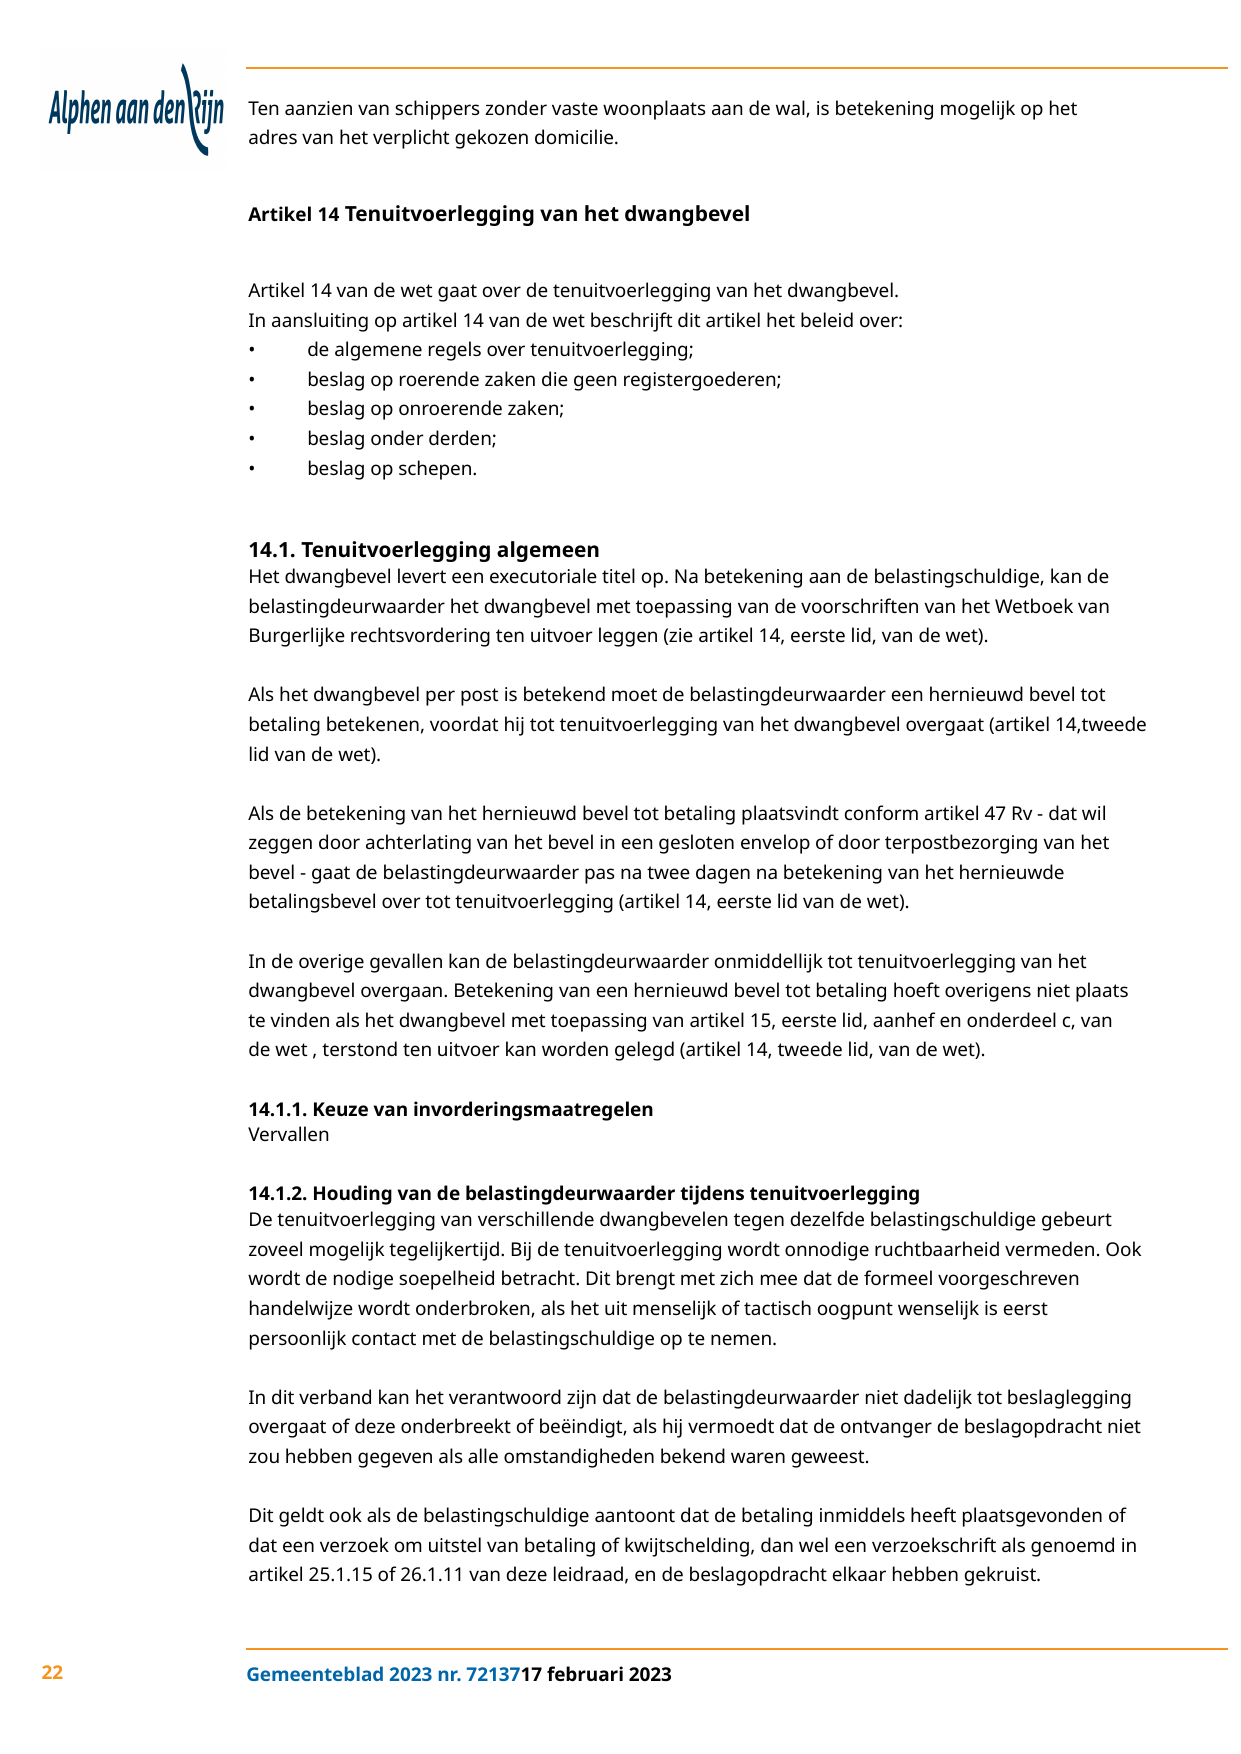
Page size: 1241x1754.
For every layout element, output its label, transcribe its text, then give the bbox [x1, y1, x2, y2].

text Als de betekening van het hernieuwd bevel tot betaling plaatsvindt conform artikel 47 Rv - dat wil zeggen door achterlating van het bevel in een gesloten envelop of door terpostbezorging van het bevel - gaat de belastingdeurwaarder pas na twee dagen na betekening van het hernieuwde betalingsbevel over tot tenuitvoerlegging (artikel 14, eerste lid van de wet). [248, 800, 1152, 914]
text te vinden als het dwangbevel met toepassing van artikel 15, eerste lid, aanhef en onderdeel c, van [248, 1007, 1152, 1033]
text handelwijze wordt onderbroken, als het uit menselijk of tactisch oogpunt wenselijk is eerst [248, 1295, 1152, 1321]
text overgaat of deze onderbreekt of beëindigt, als hij vermoedt dat de ontvanger de beslagopdracht niet [248, 1413, 1152, 1439]
text wordt de nodige soepelheid betracht. Dit brengt met zich mee dat de formeel voorgeschreven [248, 1266, 1152, 1291]
text In aansluiting op artikel 14 van de wet beschrijft dit artikel het beleid over: [248, 307, 1152, 333]
text Het dwangbevel levert een executoriale titel op. Na betekening aan de belastingschuldige, kan de belastingdeurwaarder het dwangbevel met toepassing van de voorschriften van het Wetboek van Burgerlijke rechtsvordering ten uitvoer leggen (zie artikel 14, eerste lid, van de wet). [248, 563, 1152, 648]
text zoveel mogelijk tegelijkertijd. Bij de tenuitvoerlegging wordt onnodige ruchtbaarheid vermeden. Ook [248, 1236, 1152, 1262]
text Dit geldt ook als de belastingschuldige aantoont dat de betaling inmiddels heeft plaatsgevonden of [248, 1502, 1152, 1528]
text In de overige gevallen kan de belastingdeurwaarder onmiddellijk tot tenuitvoerlegging van het [248, 948, 1152, 973]
text De tenuitvoerlegging van verschillende dwangbevelen tegen dezelfde belastingschuldige gebeurt [248, 1206, 1152, 1232]
text artikel 25.1.15 of 26.1.11 van deze leidraad, en de beslagopdracht elkaar hebben gekruist. [248, 1561, 1152, 1587]
text Artikel 14 van de wet gaat over de tenuitvoerlegging van het dwangbevel. [248, 277, 1152, 303]
text persoonlijk contact met de belastingschuldige op te nemen. [248, 1325, 1152, 1350]
text In dit verband kan het verantwoord zijn dat de belastingdeurwaarder niet dadelijk tot beslaglegging [248, 1384, 1152, 1409]
text Ten aanzien van schippers zonder vaste woonplaats aan de wal, is betekening mogelijk op het [248, 95, 1152, 121]
text Als het dwangbevel per post is betekend moet de belastingdeurwaarder een hernieuwd bevel tot betaling betekenen, voordat hij tot tenuitvoerlegging van het dwangbevel overgaat (artikel 14,tweede lid van de wet). [248, 682, 1152, 766]
text 14.1.2. Houding van de belastingdeurwaarder tijdens tenuitvoerlegging [248, 1181, 1152, 1206]
text 14.1.1. Keuze van invorderingsmaatregelen [248, 1096, 1152, 1121]
text Artikel 14 Tenuitvoerlegging van het dwangbevel [248, 199, 1152, 228]
text dwangbevel overgaan. Betekening van een hernieuwd bevel tot betaling hoeft overigens niet plaats [248, 977, 1152, 1003]
text dat een verzoek om uitstel van betaling of kwijtschelding, dan wel een verzoekschrift als genoemd in [248, 1532, 1152, 1557]
list de algemene regels over tenuitvoerlegging; [248, 336, 1152, 362]
list beslag op schepen. [248, 455, 1152, 481]
text 14.1. Tenuitvoerlegging algemeen [248, 535, 1152, 563]
list beslag op roerende zaken die geen registergoederen; [248, 366, 1152, 392]
text Vervallen [248, 1121, 1152, 1147]
picture [41, 47, 231, 172]
text de wet , terstond ten uitvoer kan worden gelegd (artikel 14, tweede lid, van de wet). [248, 1037, 1152, 1062]
list beslag op onroerende zaken; [248, 396, 1152, 421]
list beslag onder derden; [248, 425, 1152, 451]
text adres van het verplicht gekozen domicilie. [248, 124, 1152, 150]
text zou hebben gegeven als alle omstandigheden bekend waren geweest. [248, 1443, 1152, 1469]
